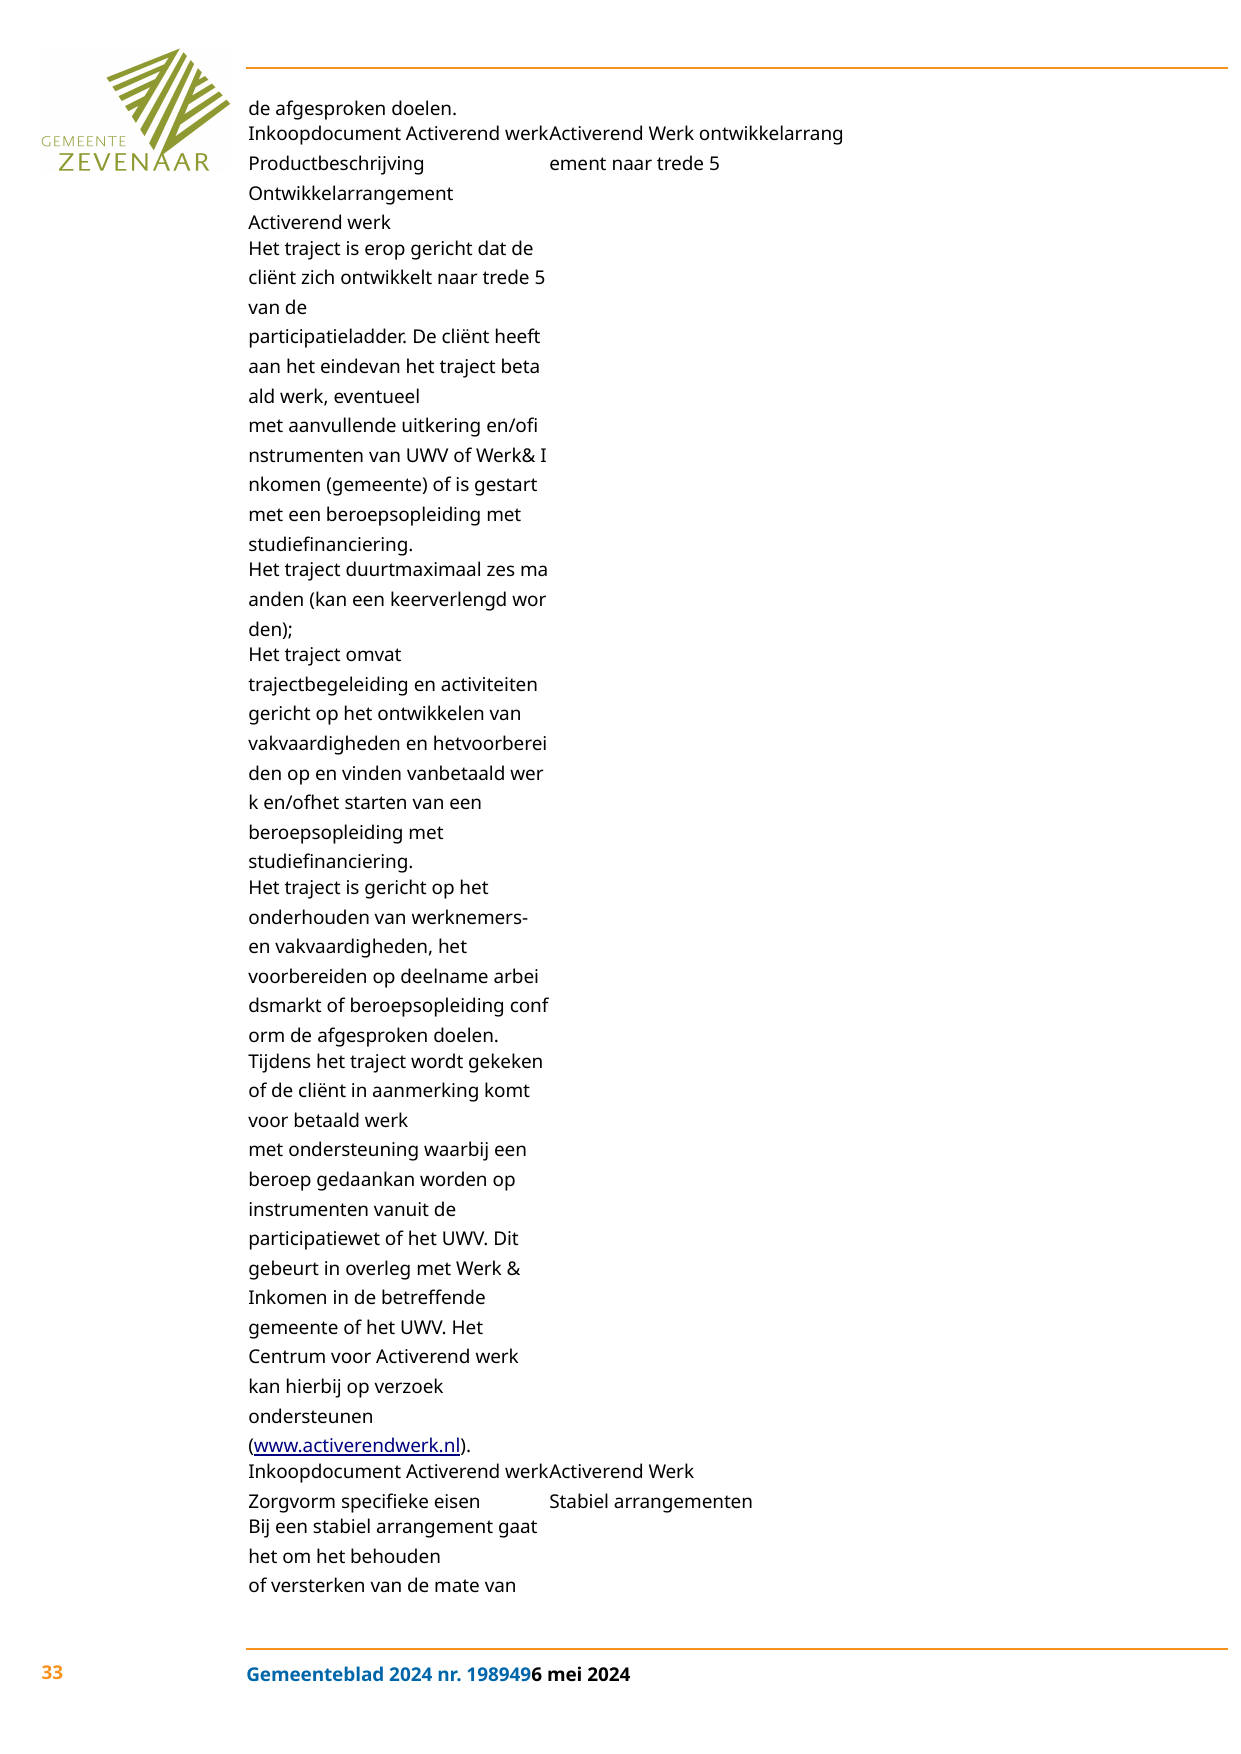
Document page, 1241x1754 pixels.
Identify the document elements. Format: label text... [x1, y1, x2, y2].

table_cell Het traject omvat trajectbegeleiding en activiteiten gericht op het ontwikkelen van vakvaardigheden en hetvoorbereiden op en vinden vanbetaald werk en/ofhet starten van een beroepsopleiding met studiefinanciering. [248, 641, 549, 874]
table_cell [850, 95, 1152, 121]
table_cell [549, 235, 850, 557]
table_cell Het traject is erop gericht dat de cliënt zich ontwikkelt naar trede 5 van de participatieladder. De cliënt heeftaan het eindevan het traject betaald werk, eventueel met aanvullende uitkering en/ofinstrumenten van UWV of Werk& Inkomen (gemeente) of is gestart met een beroepsopleiding met studiefinanciering. [248, 235, 549, 557]
table_cell [850, 641, 1152, 874]
table_cell Het traject is gericht op het onderhouden van werknemers- en vakvaardigheden, het voorbereiden op deelname arbeidsmarkt of beroepsopleiding conform de afgesproken doelen. [248, 874, 549, 1048]
table_cell Activerend Werk Stabiel arrangementen [549, 1458, 850, 1513]
table_cell [549, 95, 850, 121]
table_cell [850, 557, 1152, 641]
table_cell [850, 121, 1152, 235]
table_cell de afgesproken doelen. [248, 95, 549, 121]
table_cell [549, 1514, 850, 1598]
table_cell [850, 235, 1152, 557]
picture [41, 47, 231, 172]
table_cell Het traject duurtmaximaal zes maanden (kan een keerverlengd worden); [248, 557, 549, 641]
table_cell Tijdens het traject wordt gekeken of de cliënt in aanmerking komt voor betaald werk met ondersteuning waarbij een beroep gedaankan worden op instrumenten vanuit de participatiewet of het UWV. Dit gebeurt in overleg met Werk & Inkomen in de betreffende gemeente of het UWV. Het Centrum voor Activerend werk kan hierbij op verzoek ondersteunen (www.activerendwerk.nl). [248, 1048, 549, 1458]
table_cell [850, 874, 1152, 1048]
table_cell [850, 1458, 1152, 1513]
table_cell [549, 874, 850, 1048]
table_cell [850, 1514, 1152, 1598]
table_cell [549, 1048, 850, 1458]
table_cell [549, 557, 850, 641]
table_cell Inkoopdocument Activerend werk Zorgvorm specifieke eisen [248, 1458, 549, 1513]
table_cell Inkoopdocument Activerend werk Productbeschrijving Ontwikkelarrangement Activerend werk [248, 121, 549, 235]
table_cell Activerend Werk ontwikkelarrang ement naar trede 5 [549, 121, 850, 235]
table_cell [850, 1048, 1152, 1458]
table_cell Bij een stabiel arrangement gaat het om het behouden of versterken van de mate van [248, 1514, 549, 1598]
table_cell [549, 641, 850, 874]
